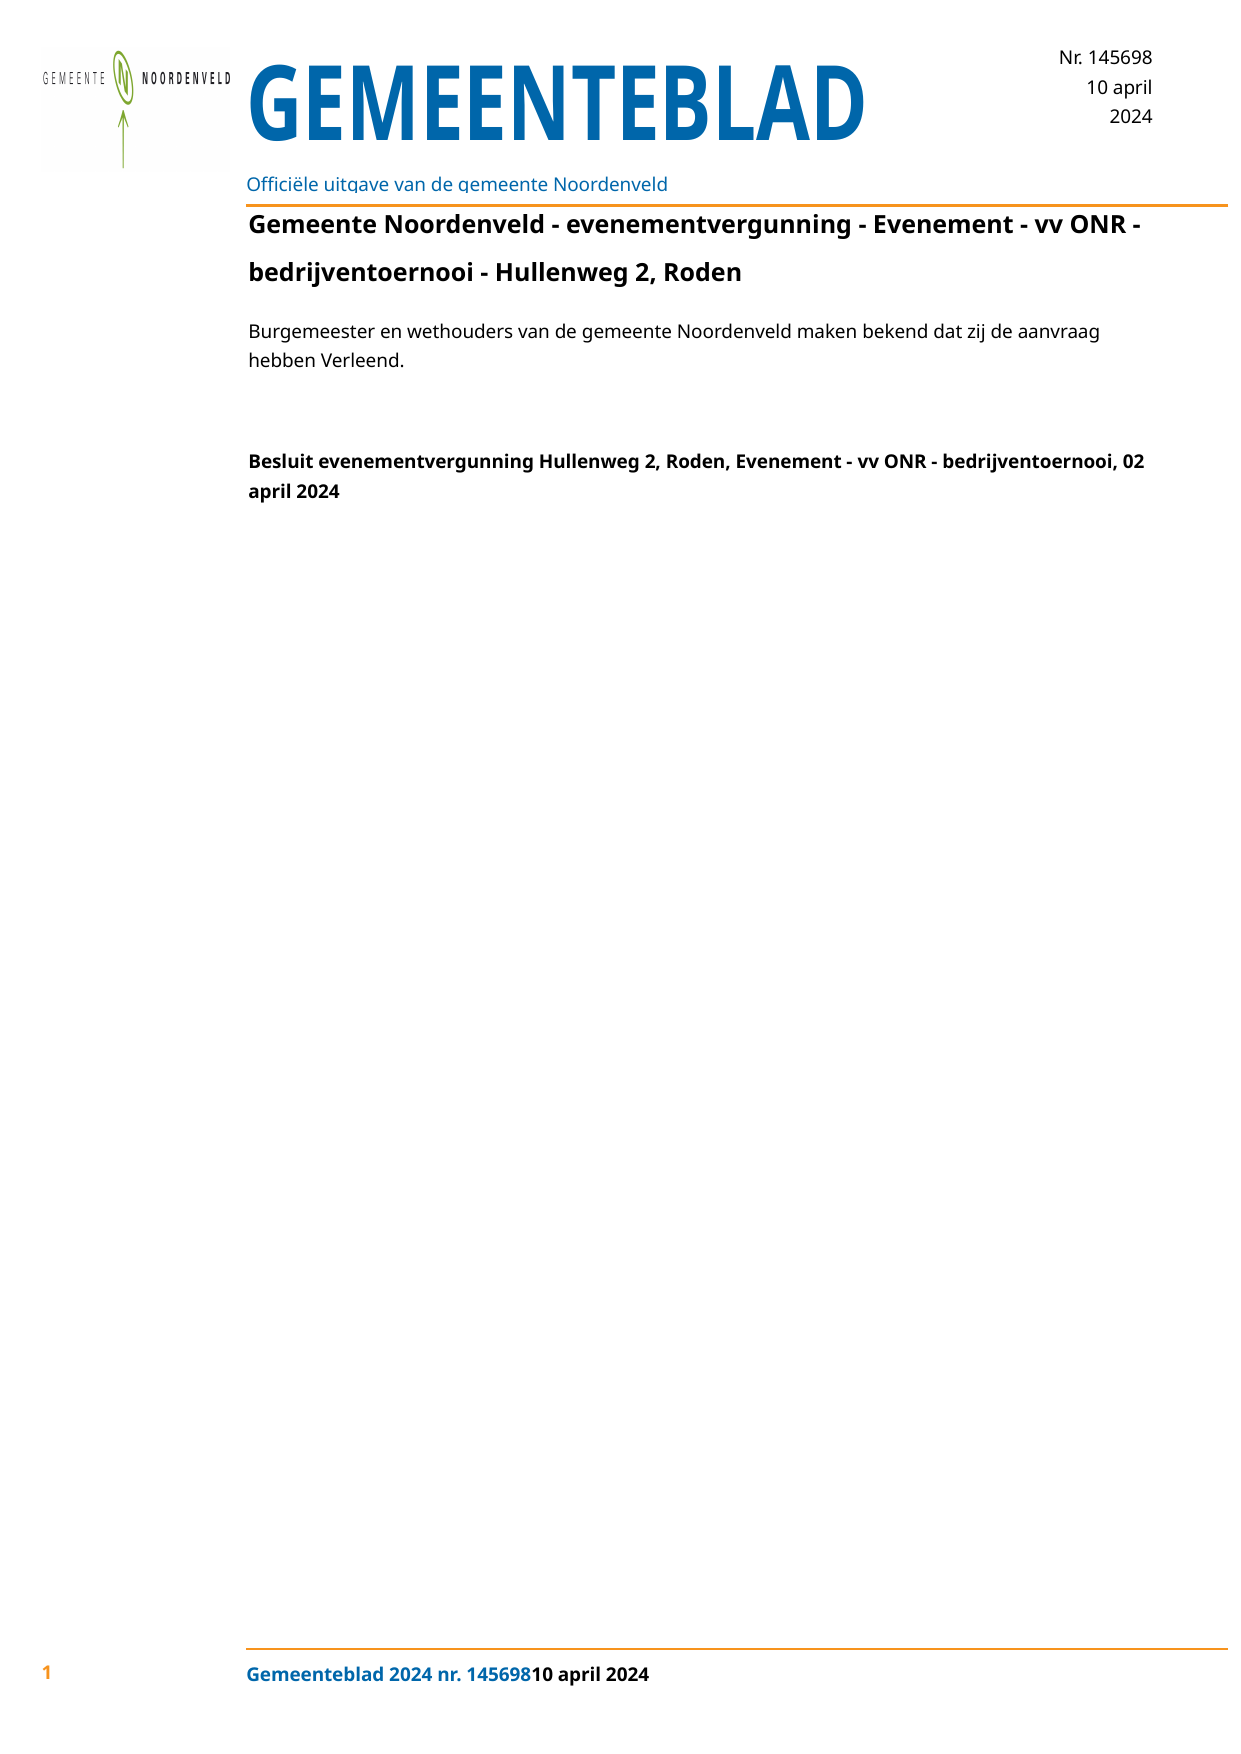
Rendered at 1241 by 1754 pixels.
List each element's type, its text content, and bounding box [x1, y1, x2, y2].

text Gemeente Noordenveld - evenementvergunning - Evenement - vv ONR - bedrijventoernooi - Hullenweg 2, Roden [248, 207, 1152, 288]
text Besluit evenementvergunning Hullenweg 2, Roden, Evenement - vv ONR - bedrijventoernooi, 02 april 2024 [248, 448, 1152, 504]
picture [41, 47, 231, 172]
text Burgemeester en wethouders van de gemeente Noordenveld maken bekend dat zij de aanvraag hebben Verleend. [248, 318, 1152, 373]
